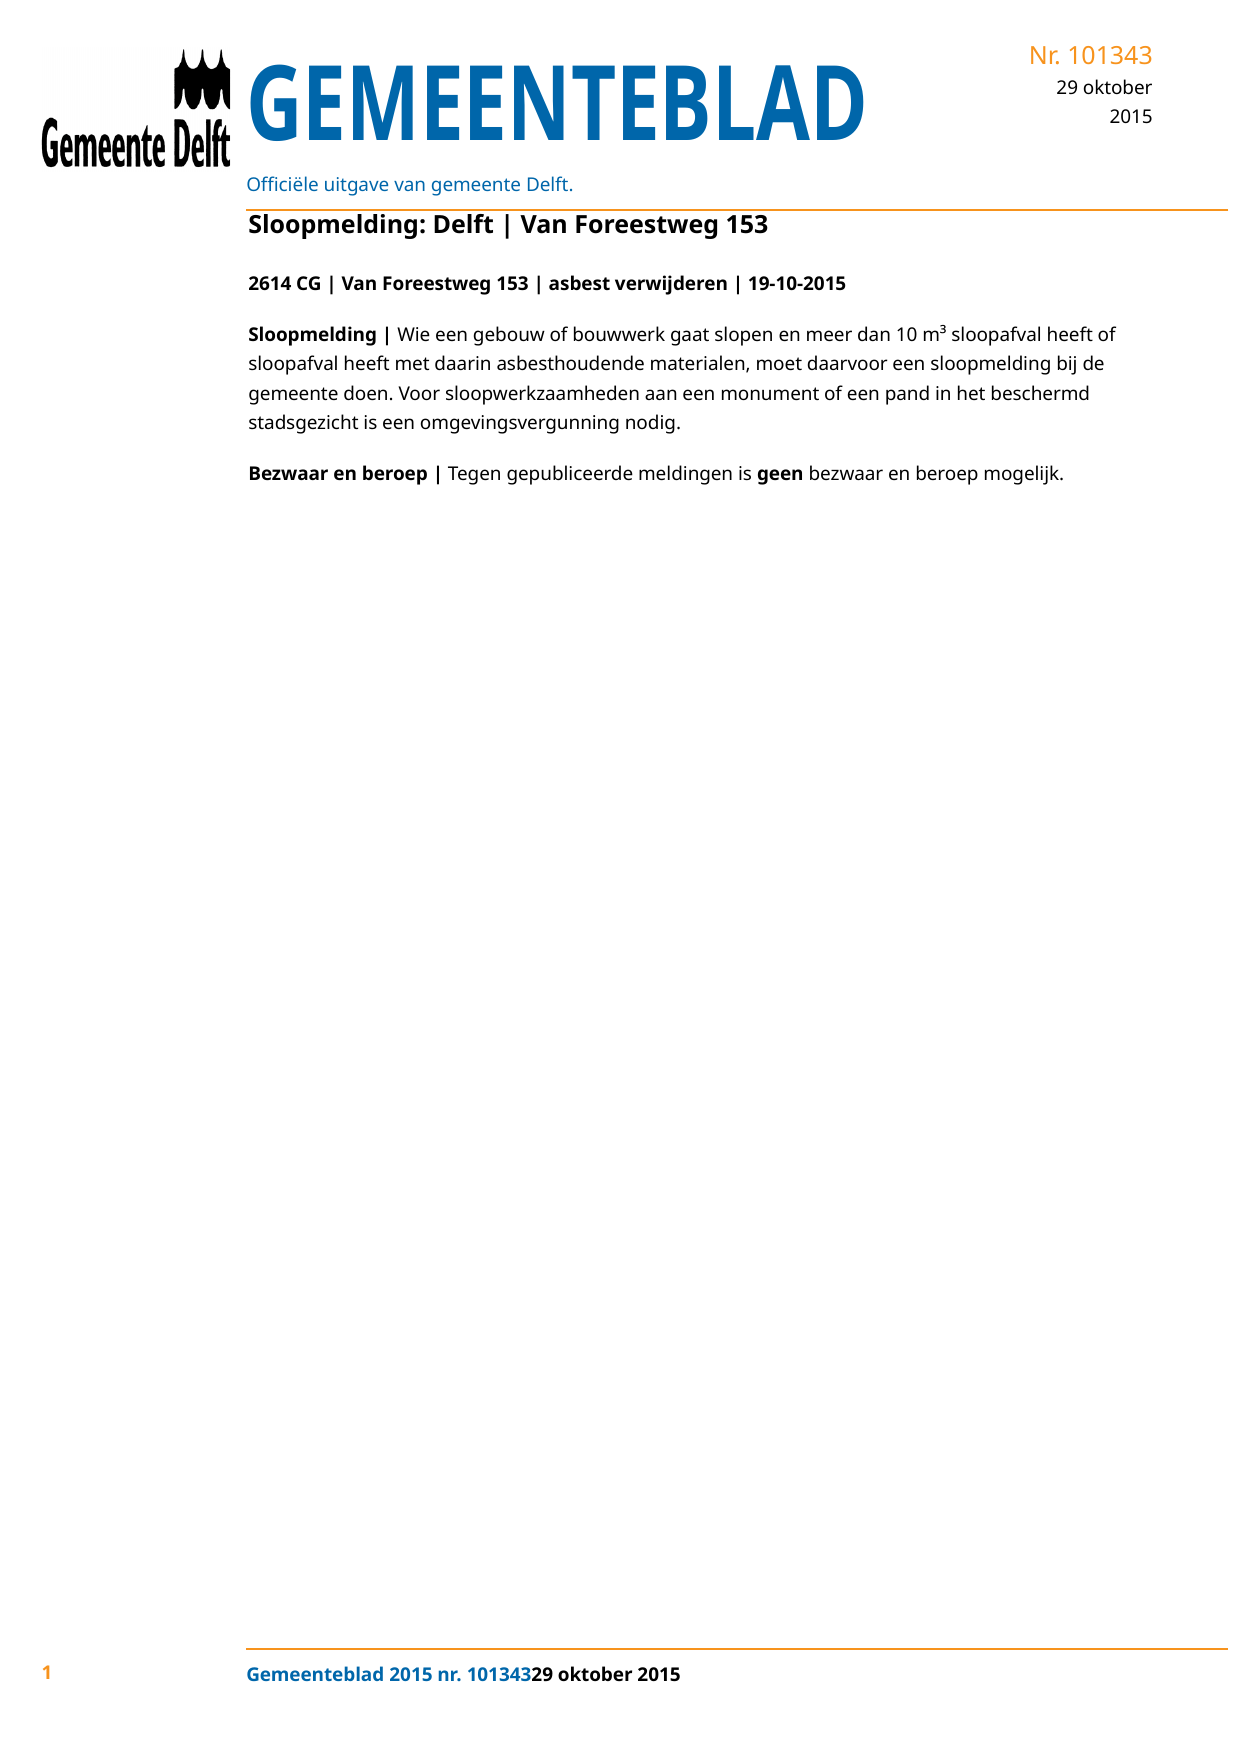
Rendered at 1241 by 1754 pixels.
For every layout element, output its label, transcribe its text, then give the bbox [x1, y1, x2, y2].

text Sloopmelding: Delft | Van Foreestweg 153 [248, 211, 1152, 241]
text Sloopmelding | Wie een gebouw of bouwwerk gaat slopen en meer dan 10 m³ sloopafval heeft of sloopafval heeft met daarin asbesthoudende materialen, moet daarvoor een sloopmelding bij de gemeente doen. Voor sloopwerkzaamheden aan een monument of een pand in het beschermd stadsgezicht is een omgevingsvergunning nodig. [248, 321, 1152, 435]
picture [41, 47, 231, 172]
text Bezwaar en beroep | Tegen gepubliceerde meldingen is geen bezwaar en beroep mogelijk. [248, 460, 1152, 486]
text 2614 CG | Van Foreestweg 153 | asbest verwijderen | 19-10-2015 [248, 270, 1152, 296]
